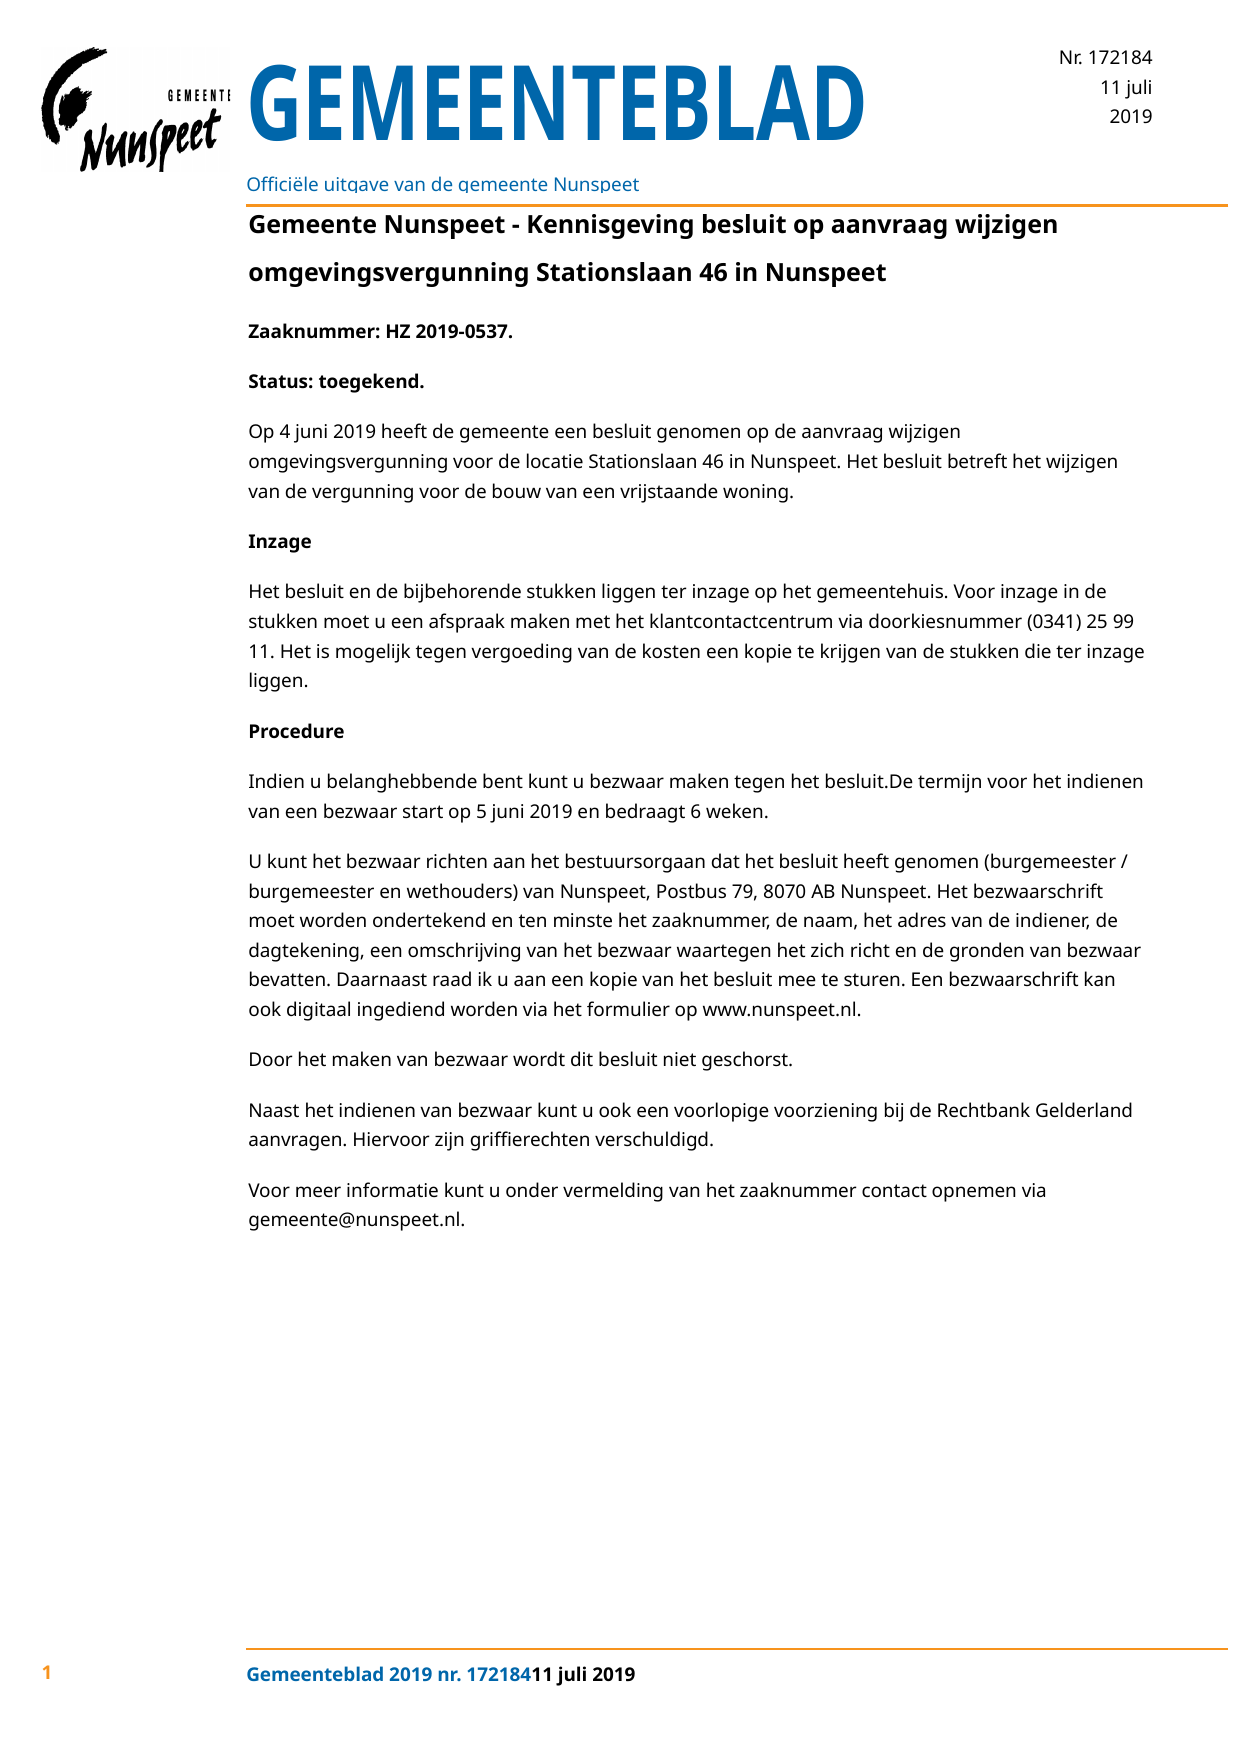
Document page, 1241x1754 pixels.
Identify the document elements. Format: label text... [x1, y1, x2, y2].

text Indien u belanghebbende bent kunt u bezwaar maken tegen het besluit.De termijn voor het indienen van een bezwaar start op 5 juni 2019 en bedraagt 6 weken. [248, 768, 1152, 824]
text Status: toegekend. [248, 368, 1152, 394]
text Inzage [248, 528, 1152, 554]
text Het besluit en de bijbehorende stukken liggen ter inzage op het gemeentehuis. Voor inzage in de stukken moet u een afspraak maken met het klantcontactcentrum via doorkiesnummer (0341) 25 99 11. Het is mogelijk tegen vergoeding van de kosten een kopie te krijgen van de stukken die ter inzage liggen. [248, 579, 1152, 693]
text Procedure [248, 718, 1152, 744]
text Op 4 juni 2019 heeft de gemeente een besluit genomen op de aanvraag wijzigen omgevingsvergunning voor de locatie Stationslaan 46 in Nunspeet. Het besluit betreft het wijzigen van de vergunning voor de bouw van een vrijstaande woning. [248, 419, 1152, 504]
text Voor meer informatie kunt u onder vermelding van het zaaknummer contact opnemen via gemeente@nunspeet.nl. [248, 1177, 1152, 1232]
text Door het maken van bezwaar wordt dit besluit niet geschorst. [248, 1047, 1152, 1072]
picture [41, 47, 231, 172]
text U kunt het bezwaar richten aan het bestuursorgaan dat het besluit heeft genomen (burgemeester / burgemeester en wethouders) van Nunspeet, Postbus 79, 8070 AB Nunspeet. Het bezwaarschrift moet worden ondertekend en ten minste het zaaknummer, de naam, het adres van de indiener, de dagtekening, een omschrijving van het bezwaar waartegen het zich richt en de gronden van bezwaar bevatten. Daarnaast raad ik u aan een kopie van het besluit mee te sturen. Een bezwaarschrift kan ook digitaal ingediend worden via het formulier op www.nunspeet.nl. [248, 848, 1152, 1022]
text Gemeente Nunspeet - Kennisgeving besluit op aanvraag wijzigen omgevingsvergunning Stationslaan 46 in Nunspeet [248, 207, 1152, 288]
text Zaaknummer: HZ 2019-0537. [248, 318, 1152, 344]
text Naast het indienen van bezwaar kunt u ook een voorlopige voorziening bij de Rechtbank Gelderland aanvragen. Hiervoor zijn griffierechten verschuldigd. [248, 1097, 1152, 1152]
